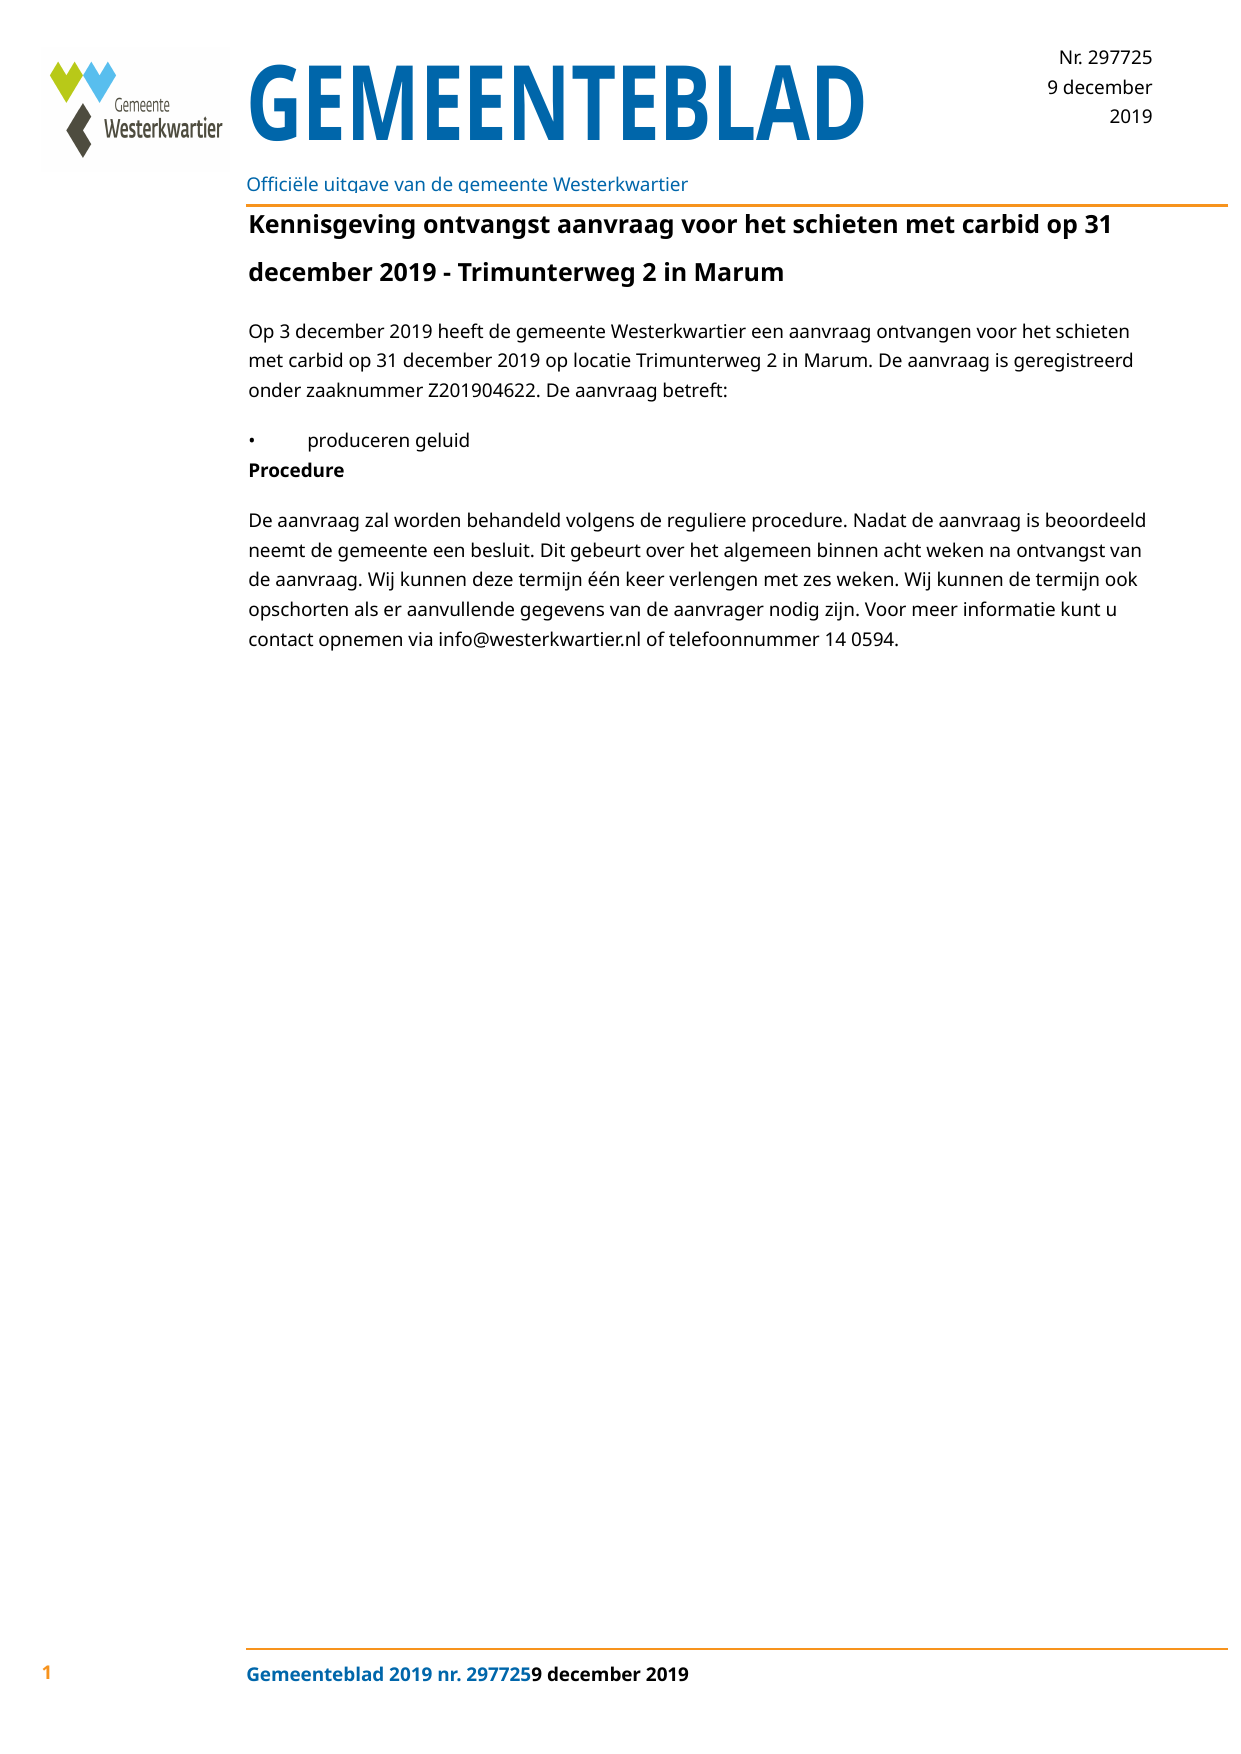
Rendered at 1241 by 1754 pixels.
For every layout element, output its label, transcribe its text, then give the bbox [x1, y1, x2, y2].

picture [41, 47, 231, 172]
text Procedure [248, 457, 1152, 483]
text Kennisgeving ontvangst aanvraag voor het schieten met carbid op 31 december 2019 - Trimunterweg 2 in Marum [248, 207, 1152, 288]
text Op 3 december 2019 heeft de gemeente Westerkwartier een aanvraag ontvangen voor het schieten met carbid op 31 december 2019 op locatie Trimunterweg 2 in Marum. De aanvraag is geregistreerd onder zaaknummer Z201904622. De aanvraag betreft: [248, 318, 1152, 403]
list produceren geluid [248, 427, 1152, 453]
text De aanvraag zal worden behandeld volgens de reguliere procedure. Nadat de aanvraag is beoordeeld neemt de gemeente een besluit. Dit gebeurt over het algemeen binnen acht weken na ontvangst van de aanvraag. Wij kunnen deze termijn één keer verlengen met zes weken. Wij kunnen de termijn ook opschorten als er aanvullende gegevens van de aanvrager nodig zijn. Voor meer informatie kunt u contact opnemen via info@westerkwartier.nl of telefoonnummer 14 0594. [248, 507, 1152, 652]
